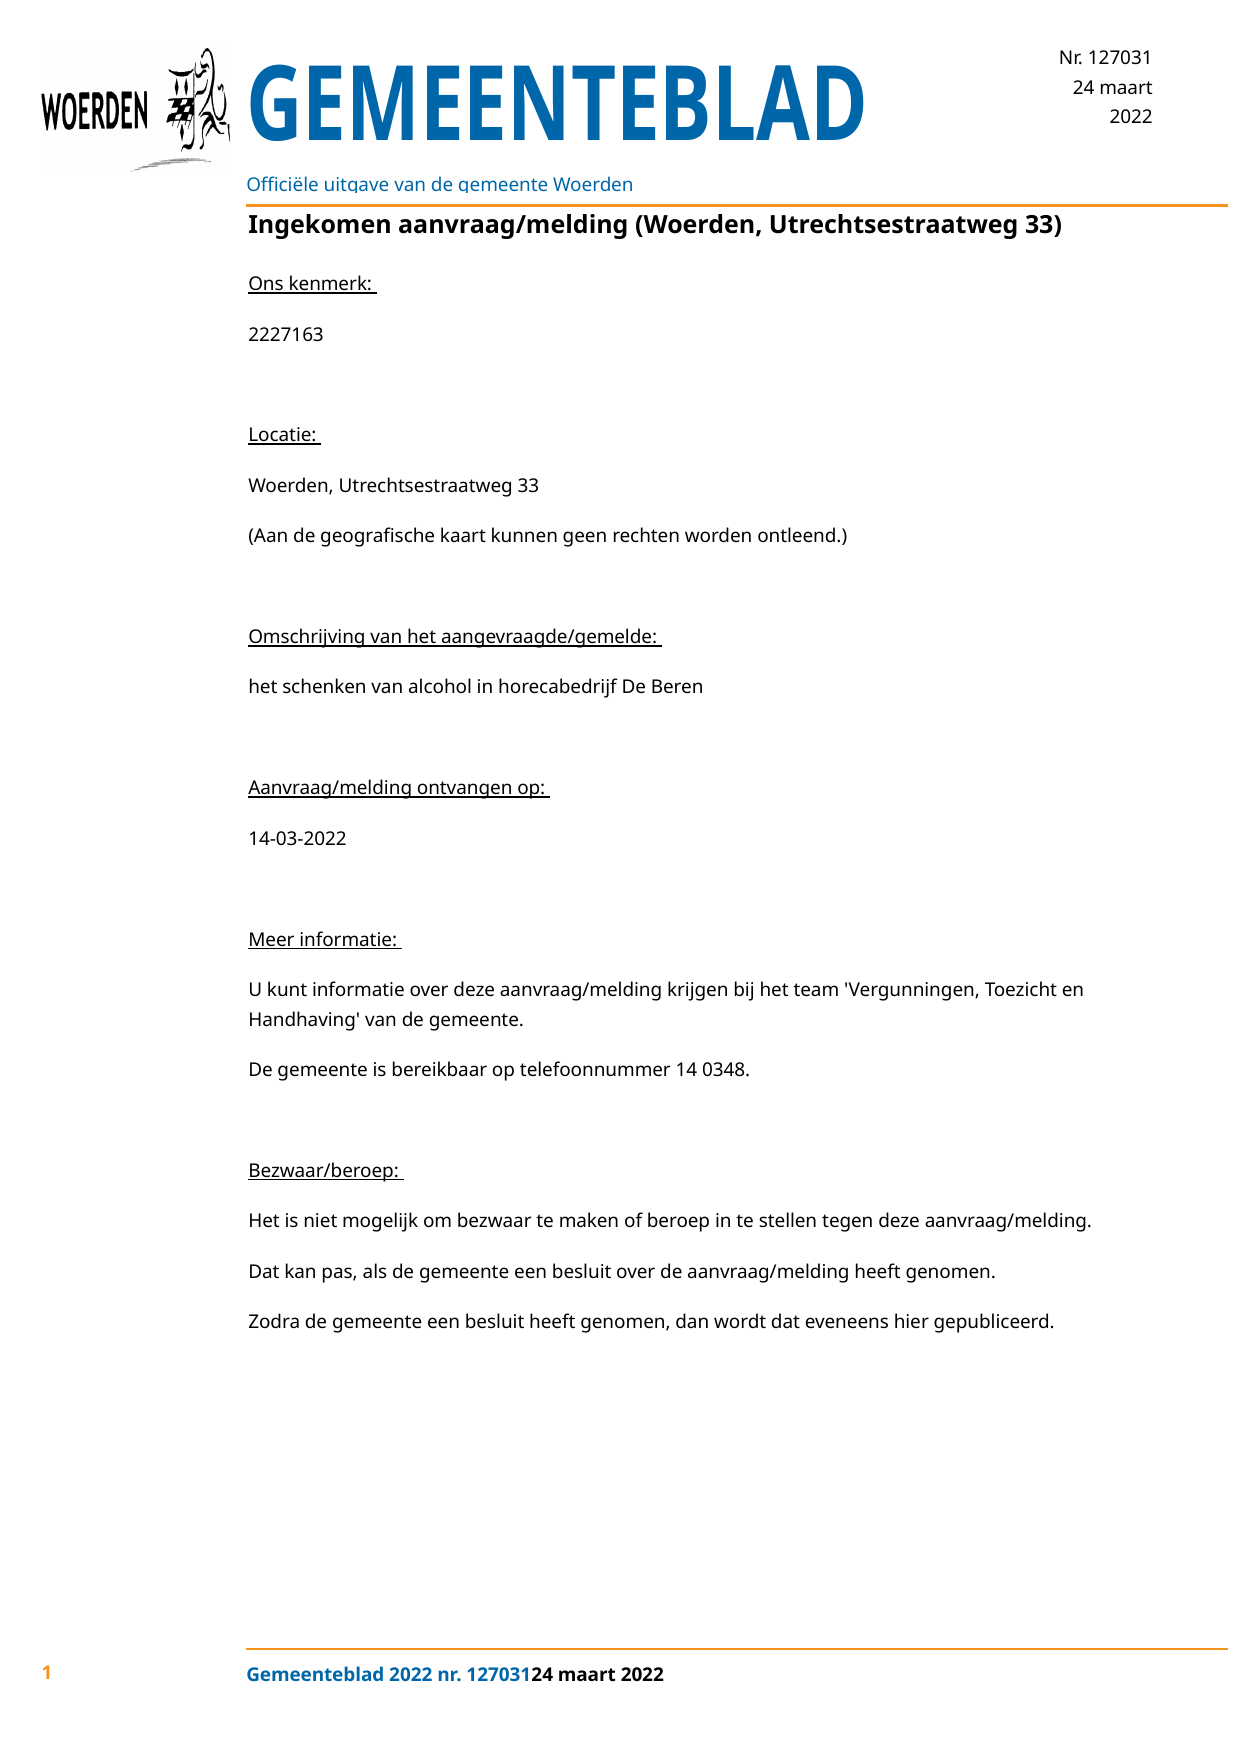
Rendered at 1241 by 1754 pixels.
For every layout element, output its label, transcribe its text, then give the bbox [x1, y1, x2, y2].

picture [41, 47, 231, 172]
text Omschrijving van het aangevraagde/gemelde: [248, 623, 1152, 649]
text Ons kenmerk: [248, 270, 1152, 296]
text Woerden, Utrechtsestraatweg 33 [248, 472, 1152, 498]
text Locatie: [248, 422, 1152, 447]
text (Aan de geografische kaart kunnen geen rechten worden ontleend.) [248, 522, 1152, 548]
text Bezwaar/beroep: [248, 1157, 1152, 1183]
text U kunt informatie over deze aanvraag/melding krijgen bij het team 'Vergunningen, Toezicht en Handhaving' van de gemeente. [248, 976, 1152, 1031]
text De gemeente is bereikbaar op telefoonnummer 14 0348. [248, 1056, 1152, 1082]
text Aanvraag/melding ontvangen op: [248, 774, 1152, 800]
text Zodra de gemeente een besluit heeft genomen, dan wordt dat eveneens hier gepubliceerd. [248, 1308, 1152, 1334]
text 2227163 [248, 321, 1152, 346]
text Het is niet mogelijk om bezwaar te maken of beroep in te stellen tegen deze aanvraag/melding. [248, 1207, 1152, 1233]
text het schenken van alcohol in horecabedrijf De Beren [248, 674, 1152, 699]
text Dat kan pas, als de gemeente een besluit over de aanvraag/melding heeft genomen. [248, 1258, 1152, 1283]
text Ingekomen aanvraag/melding (Woerden, Utrechtsestraatweg 33) [248, 207, 1152, 241]
text Meer informatie: [248, 926, 1152, 951]
text 14-03-2022 [248, 825, 1152, 851]
